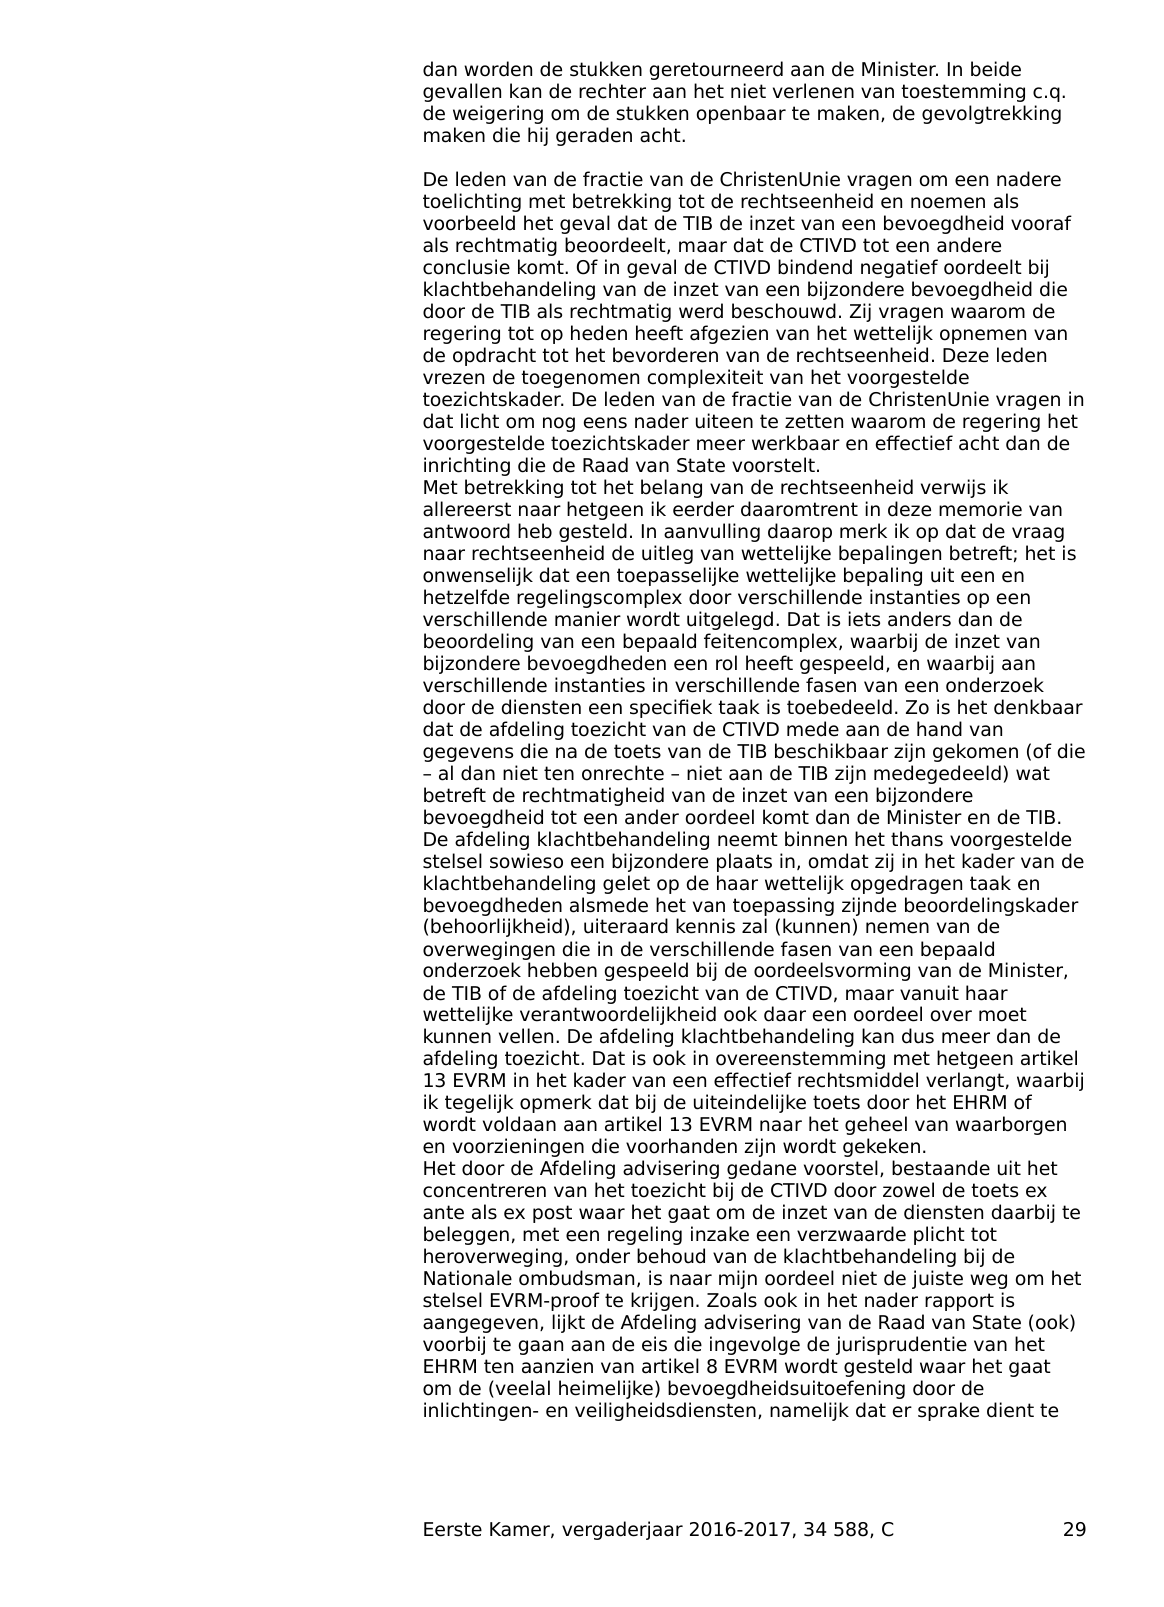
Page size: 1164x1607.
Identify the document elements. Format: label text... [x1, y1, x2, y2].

text Het door de Afdeling advisering gedane voorstel, bestaande uit het concentreren van het toezicht bij de CTIVD door zowel de toets ex ante als ex post waar het gaat om de inzet van de diensten daarbij te beleggen, met een regeling inzake een verzwaarde plicht tot heroverweging, onder behoud van de klachtbehandeling bij de Nationale ombudsman, is naar mijn oordeel niet de juiste weg om het stelsel EVRM-proof te krijgen. Zoals ook in het nader rapport is aangegeven, lijkt de Afdeling advisering van de Raad van State (ook) voorbij te gaan aan de eis die ingevolge de jurisprudentie van het EHRM ten aanzien van artikel 8 EVRM wordt gesteld waar het gaat om de (veelal heimelijke) bevoegdheidsuitoefening door de inlichtingen- en veiligheidsdiensten, namelijk dat er sprake dient te [422, 1158, 1087, 1422]
text De leden van de fractie van de ChristenUnie vragen om een nadere toelichting met betrekking tot de rechtseenheid en noemen als voorbeeld het geval dat de TIB de inzet van een bevoegdheid vooraf als rechtmatig beoordeelt, maar dat de CTIVD tot een andere conclusie komt. Of in geval de CTIVD bindend negatief oordeelt bij klachtbehandeling van de inzet van een bijzondere bevoegdheid die door de TIB als rechtmatig werd beschouwd. Zij vragen waarom de regering tot op heden heeft afgezien van het wettelijk opnemen van de opdracht tot het bevorderen van de rechtseenheid. Deze leden vrezen de toegenomen complexiteit van het voorgestelde toezichtskader. De leden van de fractie van de ChristenUnie vragen in dat licht om nog eens nader uiteen te zetten waarom de regering het voorgestelde toezichtskader meer werkbaar en effectief acht dan de inrichting die de Raad van State voorstelt. [422, 169, 1087, 477]
text dan worden de stukken geretourneerd aan de Minister. In beide gevallen kan de rechter aan het niet verlenen van toestemming c.q. de weigering om de stukken openbaar te maken, de gevolgtrekking maken die hij geraden acht. [422, 59, 1087, 147]
text Met betrekking tot het belang van de rechtseenheid verwijs ik allereerst naar hetgeen ik eerder daaromtrent in deze memorie van antwoord heb gesteld. In aanvulling daarop merk ik op dat de vraag naar rechtseenheid de uitleg van wettelijke bepalingen betreft; het is onwenselijk dat een toepasselijke wettelijke bepaling uit een en hetzelfde regelingscomplex door verschillende instanties op een verschillende manier wordt uitgelegd. Dat is iets anders dan de beoordeling van een bepaald feitencomplex, waarbij de inzet van bijzondere bevoegdheden een rol heeft gespeeld, en waarbij aan verschillende instanties in verschillende fasen van een onderzoek door de diensten een specifiek taak is toebedeeld. Zo is het denkbaar dat de afdeling toezicht van de CTIVD mede aan de hand van gegevens die na de toets van de TIB beschikbaar zijn gekomen (of die – al dan niet ten onrechte – niet aan de TIB zijn medegedeeld) wat betreft de rechtmatigheid van de inzet van een bijzondere bevoegdheid tot een ander oordeel komt dan de Minister en de TIB. De afdeling klachtbehandeling neemt binnen het thans voorgestelde stelsel sowieso een bijzondere plaats in, omdat zij in het kader van de klachtbehandeling gelet op de haar wettelijk opgedragen taak en bevoegdheden alsmede het van toepassing zijnde beoordelingskader (behoorlijkheid), uiteraard kennis zal (kunnen) nemen van de overwegingen die in de verschillende fasen van een bepaald onderzoek hebben gespeeld bij de oordeelsvorming van de Minister, de TIB of de afdeling toezicht van de CTIVD, maar vanuit haar wettelijke verantwoordelijkheid ook daar een oordeel over moet kunnen vellen. De afdeling klachtbehandeling kan dus meer dan de afdeling toezicht. Dat is ook in overeenstemming met hetgeen artikel 13 EVRM in het kader van een effectief rechtsmiddel verlangt, waarbij ik tegelijk opmerk dat bij de uiteindelijke toets door het EHRM of wordt voldaan aan artikel 13 EVRM naar het geheel van waarborgen en voorzieningen die voorhanden zijn wordt gekeken. [422, 477, 1087, 1158]
